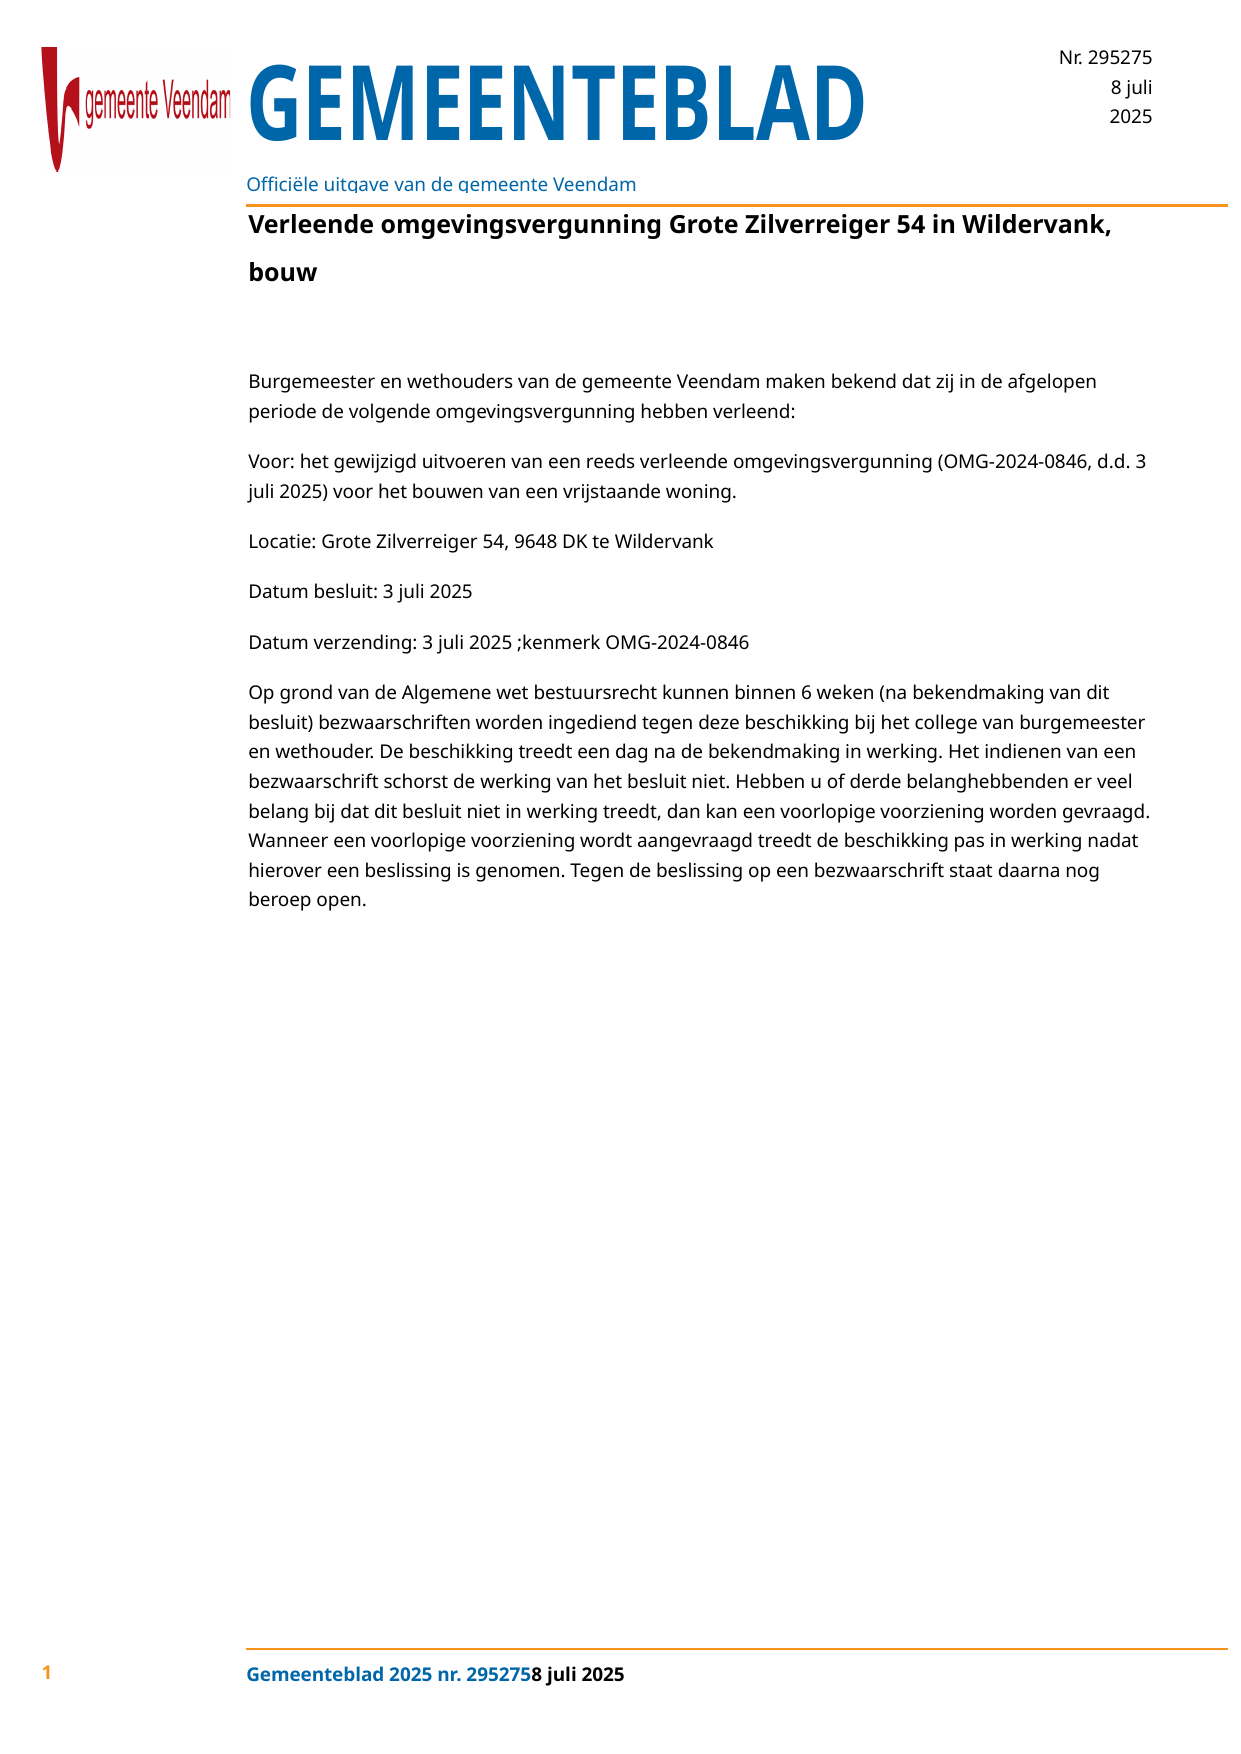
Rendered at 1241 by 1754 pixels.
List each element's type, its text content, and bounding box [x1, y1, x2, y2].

text Locatie: Grote Zilverreiger 54, 9648 DK te Wildervank [248, 528, 1152, 554]
picture [41, 47, 231, 172]
text Datum besluit: 3 juli 2025 [248, 579, 1152, 604]
text Verleende omgevingsvergunning Grote Zilverreiger 54 in Wildervank, bouw [248, 207, 1152, 288]
text Burgemeester en wethouders van de gemeente Veendam maken bekend dat zij in de afgelopen periode de volgende omgevingsvergunning hebben verleend: [248, 368, 1152, 424]
text Datum verzending: 3 juli 2025 ;kenmerk OMG-2024-0846 [248, 629, 1152, 655]
text Op grond van de Algemene wet bestuursrecht kunnen binnen 6 weken (na bekendmaking van dit besluit) bezwaarschriften worden ingediend tegen deze beschikking bij het college van burgemeester en wethouder. De beschikking treedt een dag na de bekendmaking in werking. Het indienen van een bezwaarschrift schorst de werking van het besluit niet. Hebben u of derde belanghebbenden er veel belang bij dat dit besluit niet in werking treedt, dan kan een voorlopige voorziening worden gevraagd. Wanneer een voorlopige voorziening wordt aangevraagd treedt de beschikking pas in werking nadat hierover een beslissing is genomen. Tegen de beslissing op een bezwaarschrift staat daarna nog beroep open. [248, 679, 1152, 912]
text Voor: het gewijzigd uitvoeren van een reeds verleende omgevingsvergunning (OMG-2024-0846, d.d. 3 juli 2025) voor het bouwen van een vrijstaande woning. [248, 448, 1152, 504]
